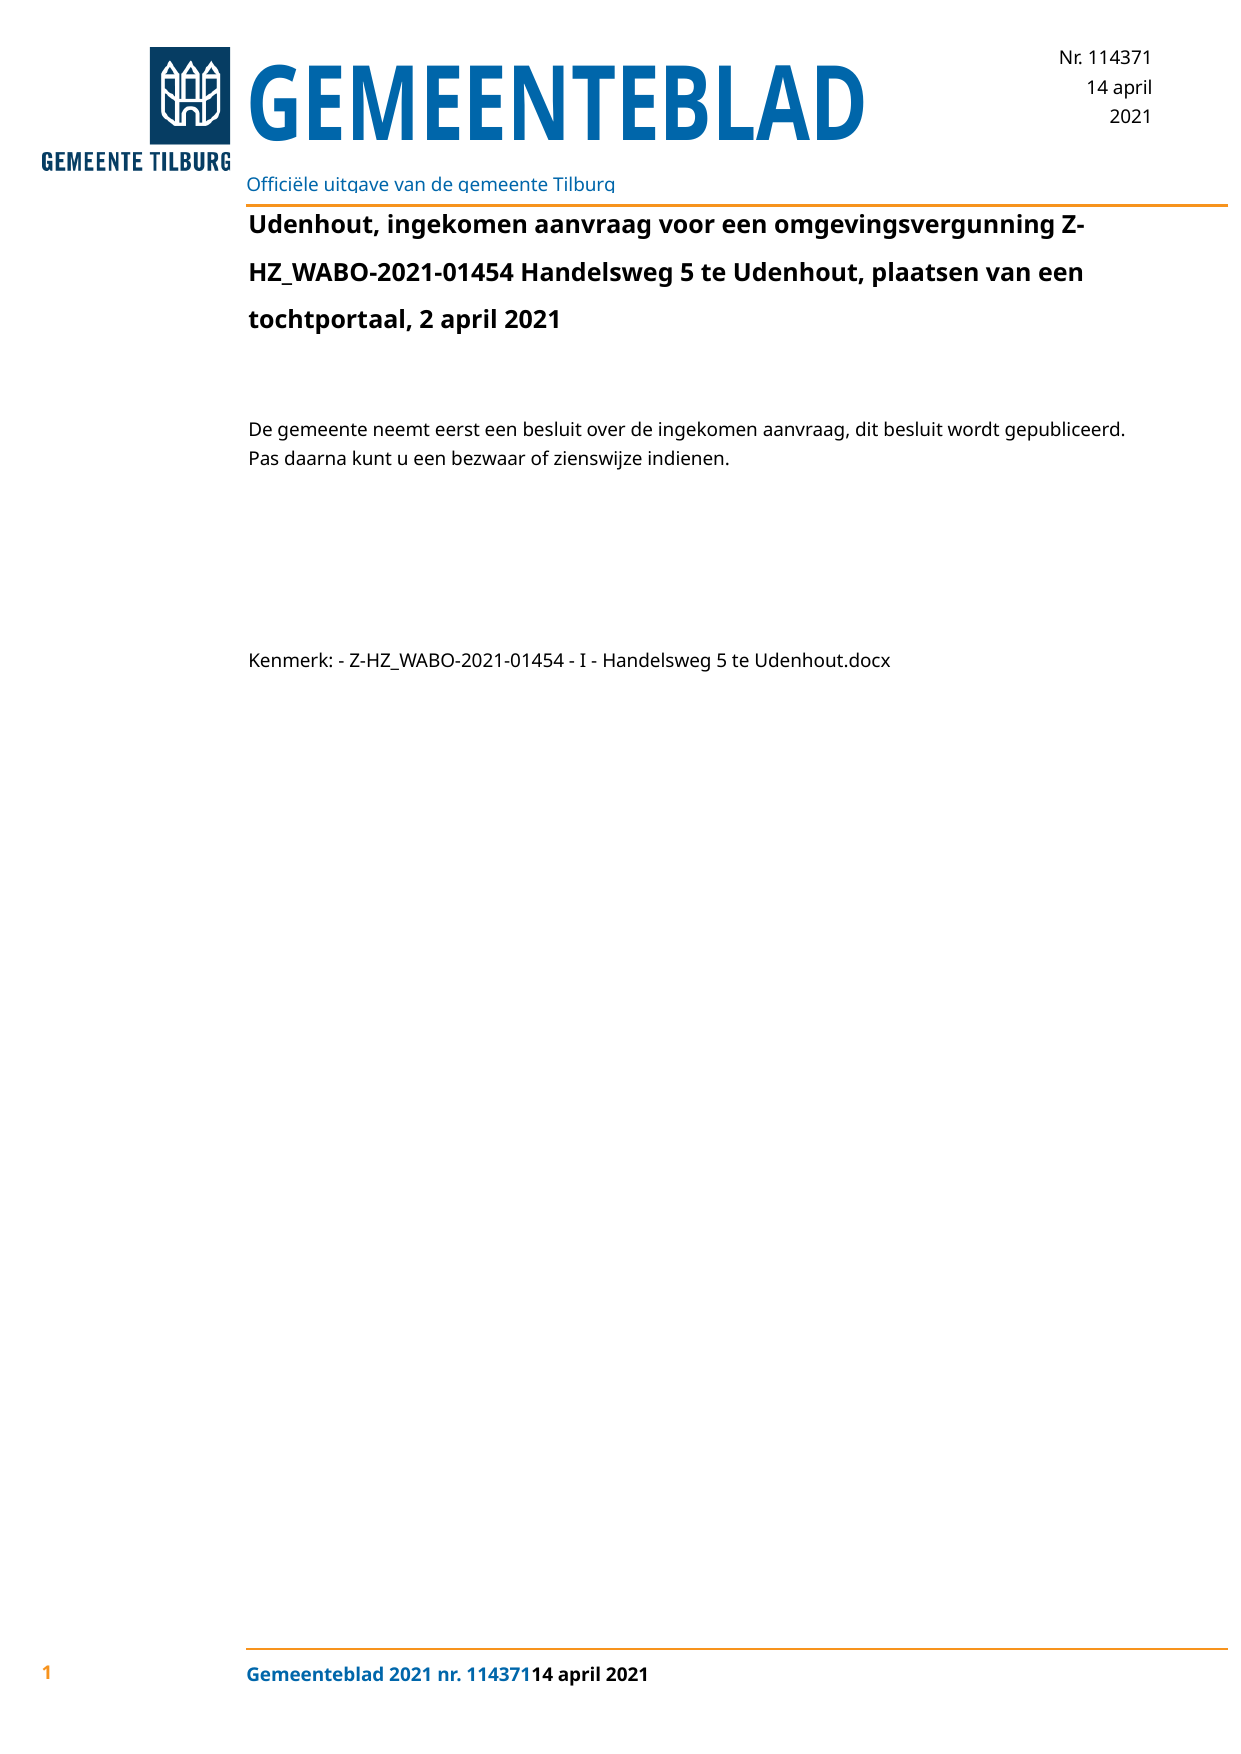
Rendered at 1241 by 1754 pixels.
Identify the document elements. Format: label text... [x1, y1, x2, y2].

text Kenmerk: - Z-HZ_WABO-2021-01454 - I - Handelsweg 5 te Udenhout.docx [248, 647, 1152, 673]
picture [41, 47, 231, 172]
text De gemeente neemt eerst een besluit over de ingekomen aanvraag, dit besluit wordt gepubliceerd. Pas daarna kunt u een bezwaar of zienswijze indienen. [248, 416, 1152, 471]
text Udenhout, ingekomen aanvraag voor een omgevingsvergunning Z-HZ_WABO-2021-01454 Handelsweg 5 te Udenhout, plaatsen van een tochtportaal, 2 april 2021 [248, 207, 1152, 336]
